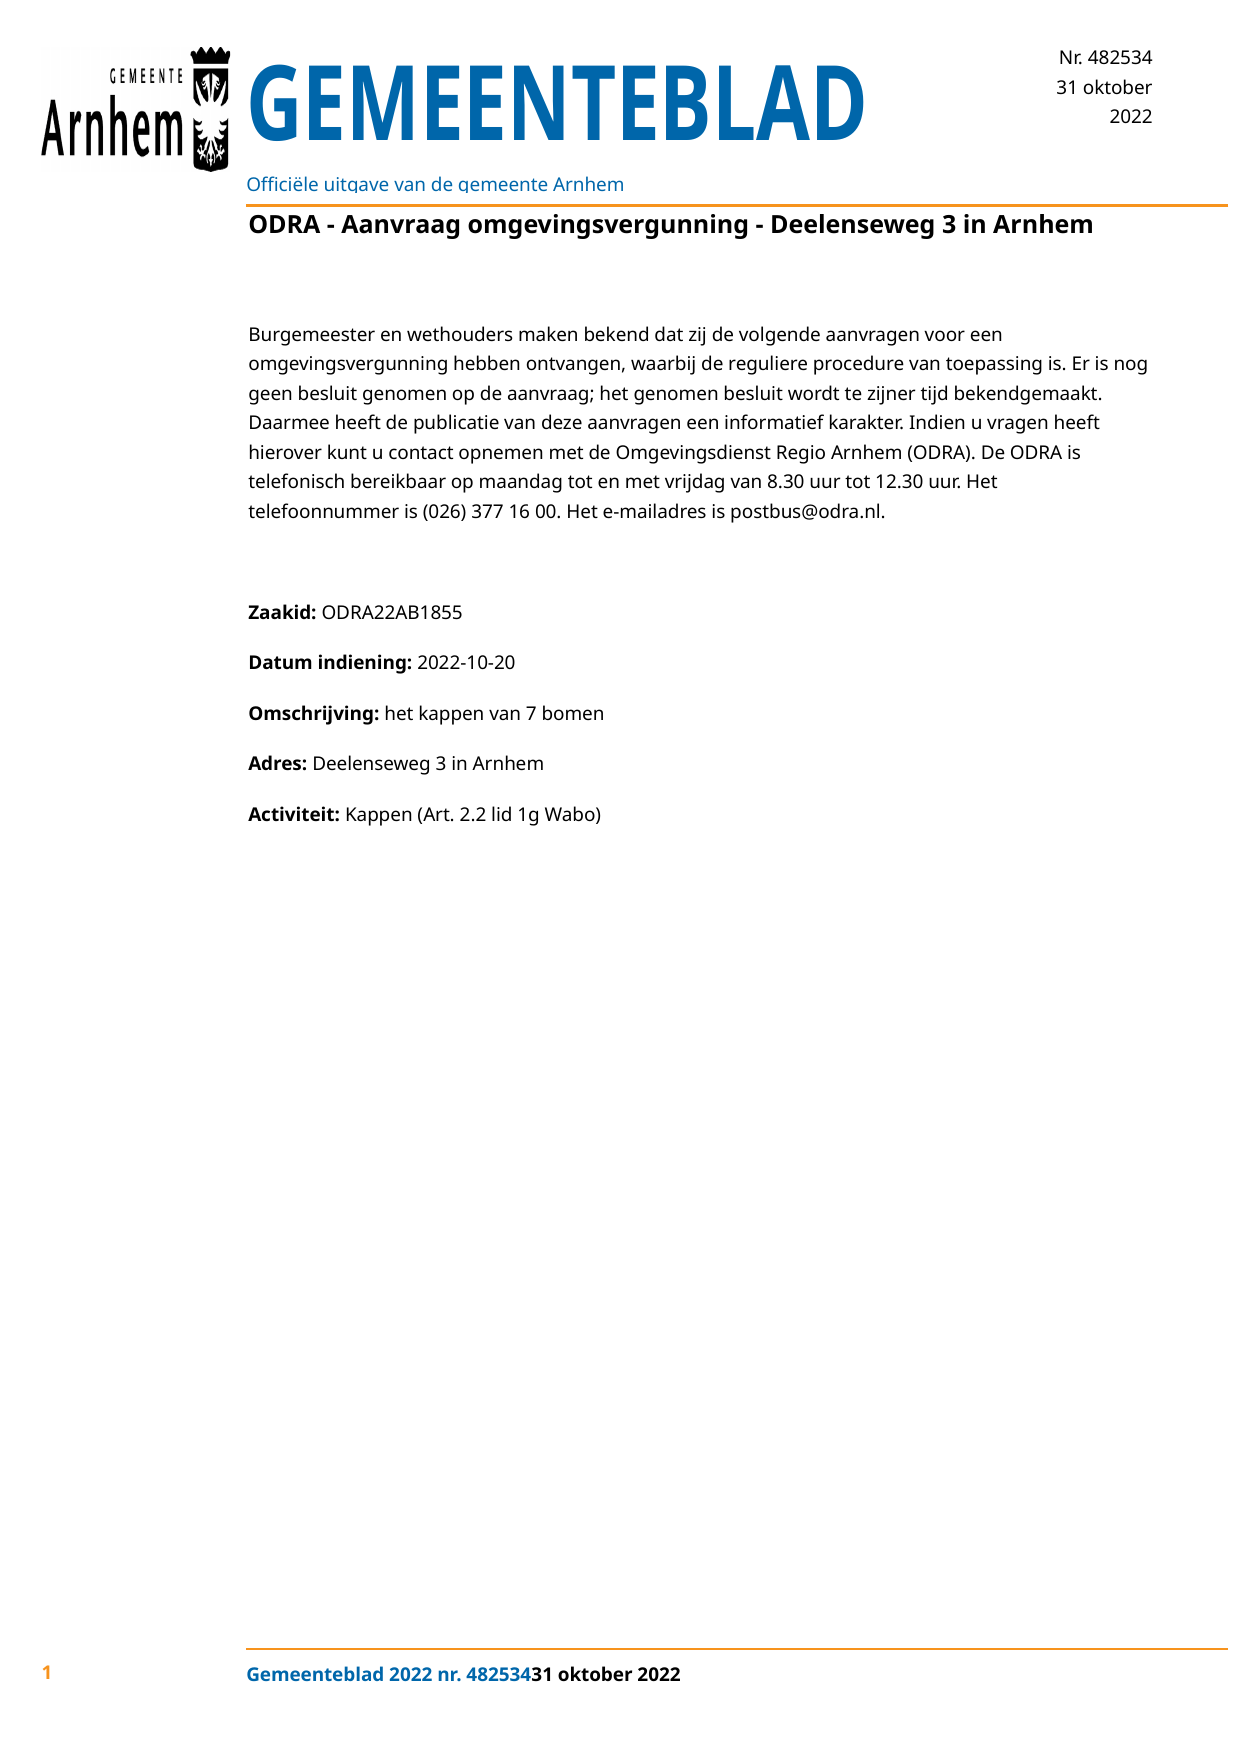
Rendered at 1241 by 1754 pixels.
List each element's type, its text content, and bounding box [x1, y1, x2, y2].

text ODRA - Aanvraag omgevingsvergunning - Deelenseweg 3 in Arnhem [248, 207, 1152, 241]
text Zaakid: ODRA22AB1855 [248, 599, 1152, 625]
text Burgemeester en wethouders maken bekend dat zij de volgende aanvragen voor een omgevingsvergunning hebben ontvangen, waarbij de reguliere procedure van toepassing is. Er is nog geen besluit genomen op de aanvraag; het genomen besluit wordt te zijner tijd bekendgemaakt. Daarmee heeft de publicatie van deze aanvragen een informatief karakter. Indien u vragen heeft hierover kunt u contact opnemen met de Omgevingsdienst Regio Arnhem (ODRA). De ODRA is telefonisch bereikbaar op maandag tot en met vrijdag van 8.30 uur tot 12.30 uur. Het telefoonnummer is (026) 377 16 00. Het e-mailadres is postbus@odra.nl. [248, 321, 1152, 524]
text Datum indiening: 2022-10-20 [248, 649, 1152, 675]
text Omschrijving: het kappen van 7 bomen [248, 700, 1152, 726]
text Adres: Deelenseweg 3 in Arnhem [248, 750, 1152, 776]
text Activiteit: Kappen (Art. 2.2 lid 1g Wabo) [248, 801, 1152, 826]
picture [41, 47, 231, 172]
